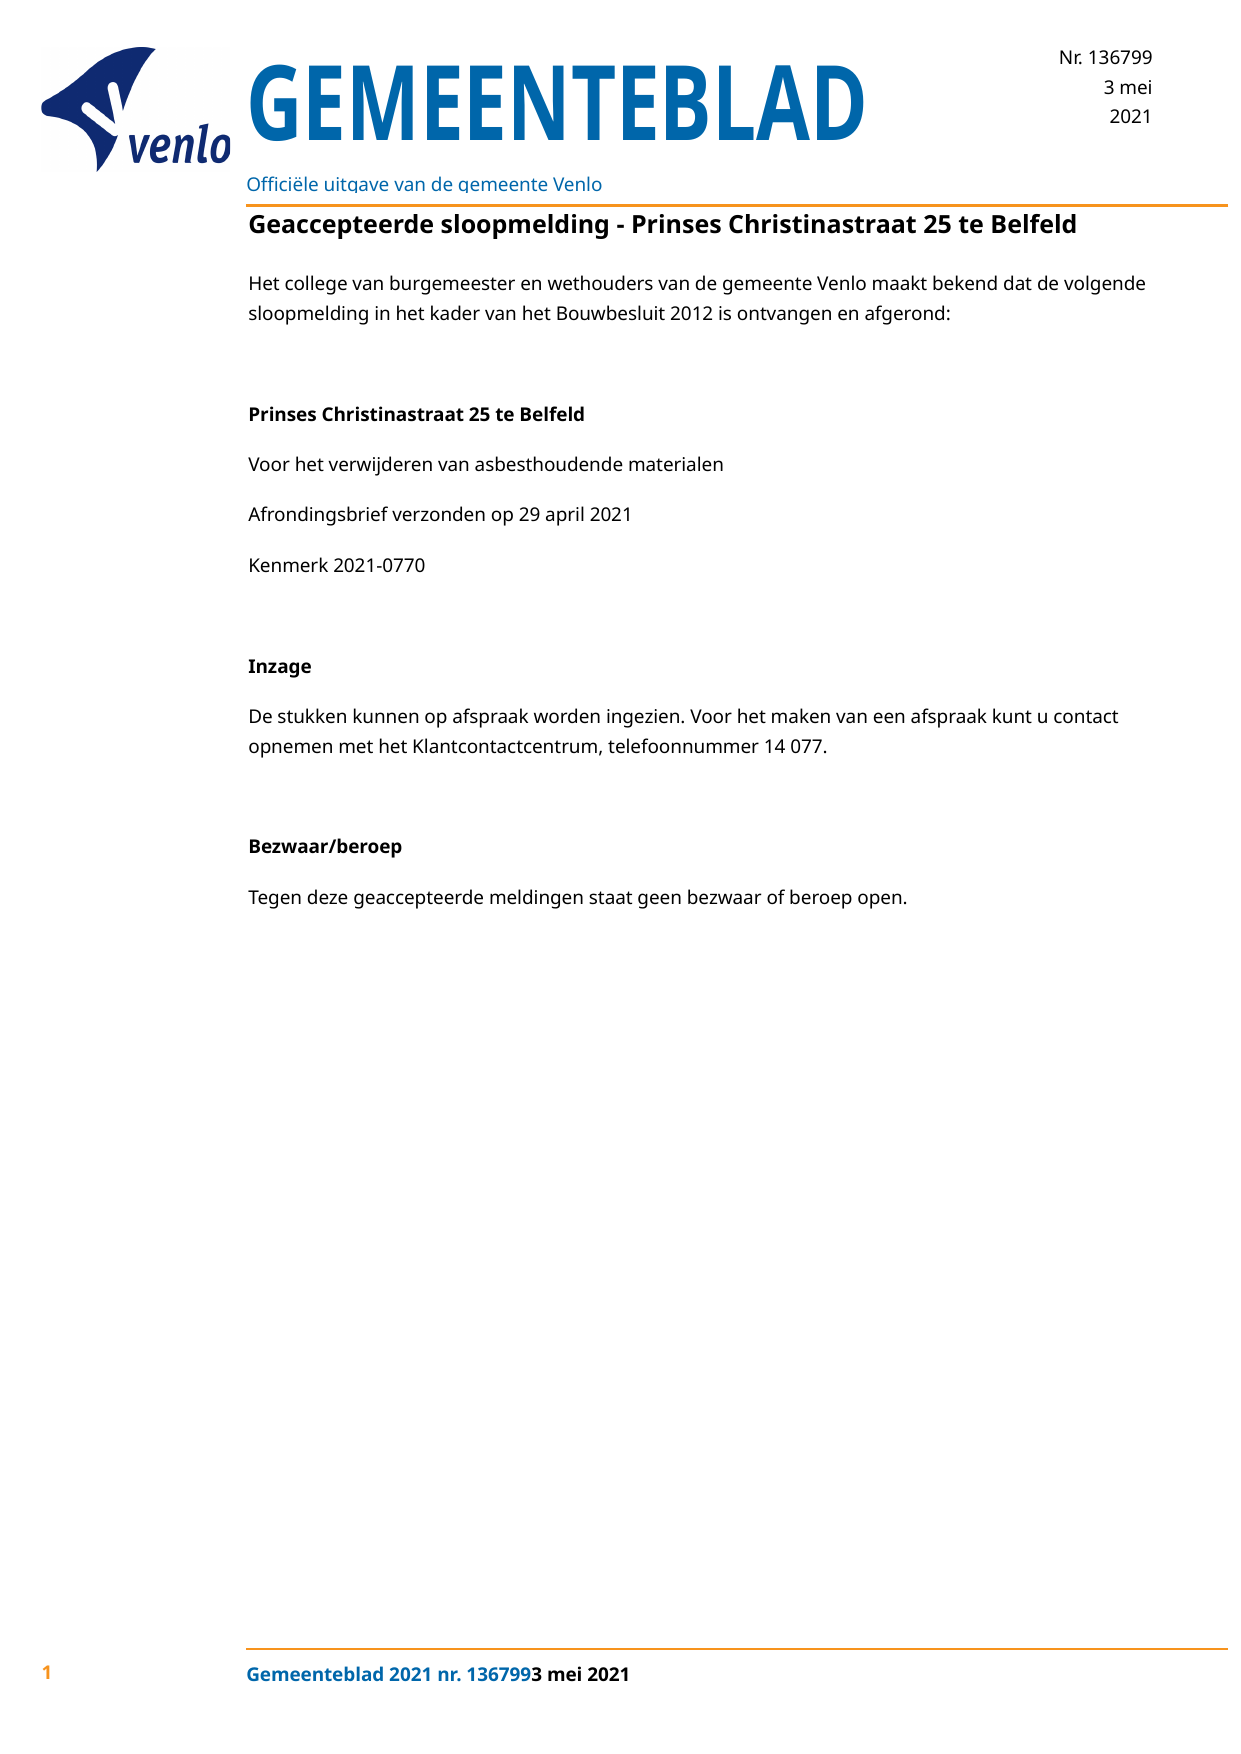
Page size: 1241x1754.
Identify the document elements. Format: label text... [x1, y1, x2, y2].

text Kenmerk 2021-0770 [248, 552, 1152, 578]
text Bezwaar/beroep [248, 834, 1152, 859]
text Voor het verwijderen van asbesthoudende materialen [248, 451, 1152, 477]
text Afrondingsbrief verzonden op 29 april 2021 [248, 502, 1152, 527]
text Inzage [248, 653, 1152, 678]
picture [41, 47, 231, 172]
text De stukken kunnen op afspraak worden ingezien. Voor het maken van een afspraak kunt u contact opnemen met het Klantcontactcentrum, telefoonnummer 14 077. [248, 703, 1152, 758]
text Tegen deze geaccepteerde meldingen staat geen bezwaar of beroep open. [248, 884, 1152, 910]
text Geaccepteerde sloopmelding - Prinses Christinastraat 25 te Belfeld [248, 207, 1152, 241]
text Prinses Christinastraat 25 te Belfeld [248, 401, 1152, 426]
text Het college van burgemeester en wethouders van de gemeente Venlo maakt bekend dat de volgende sloopmelding in het kader van het Bouwbesluit 2012 is ontvangen en afgerond: [248, 270, 1152, 326]
